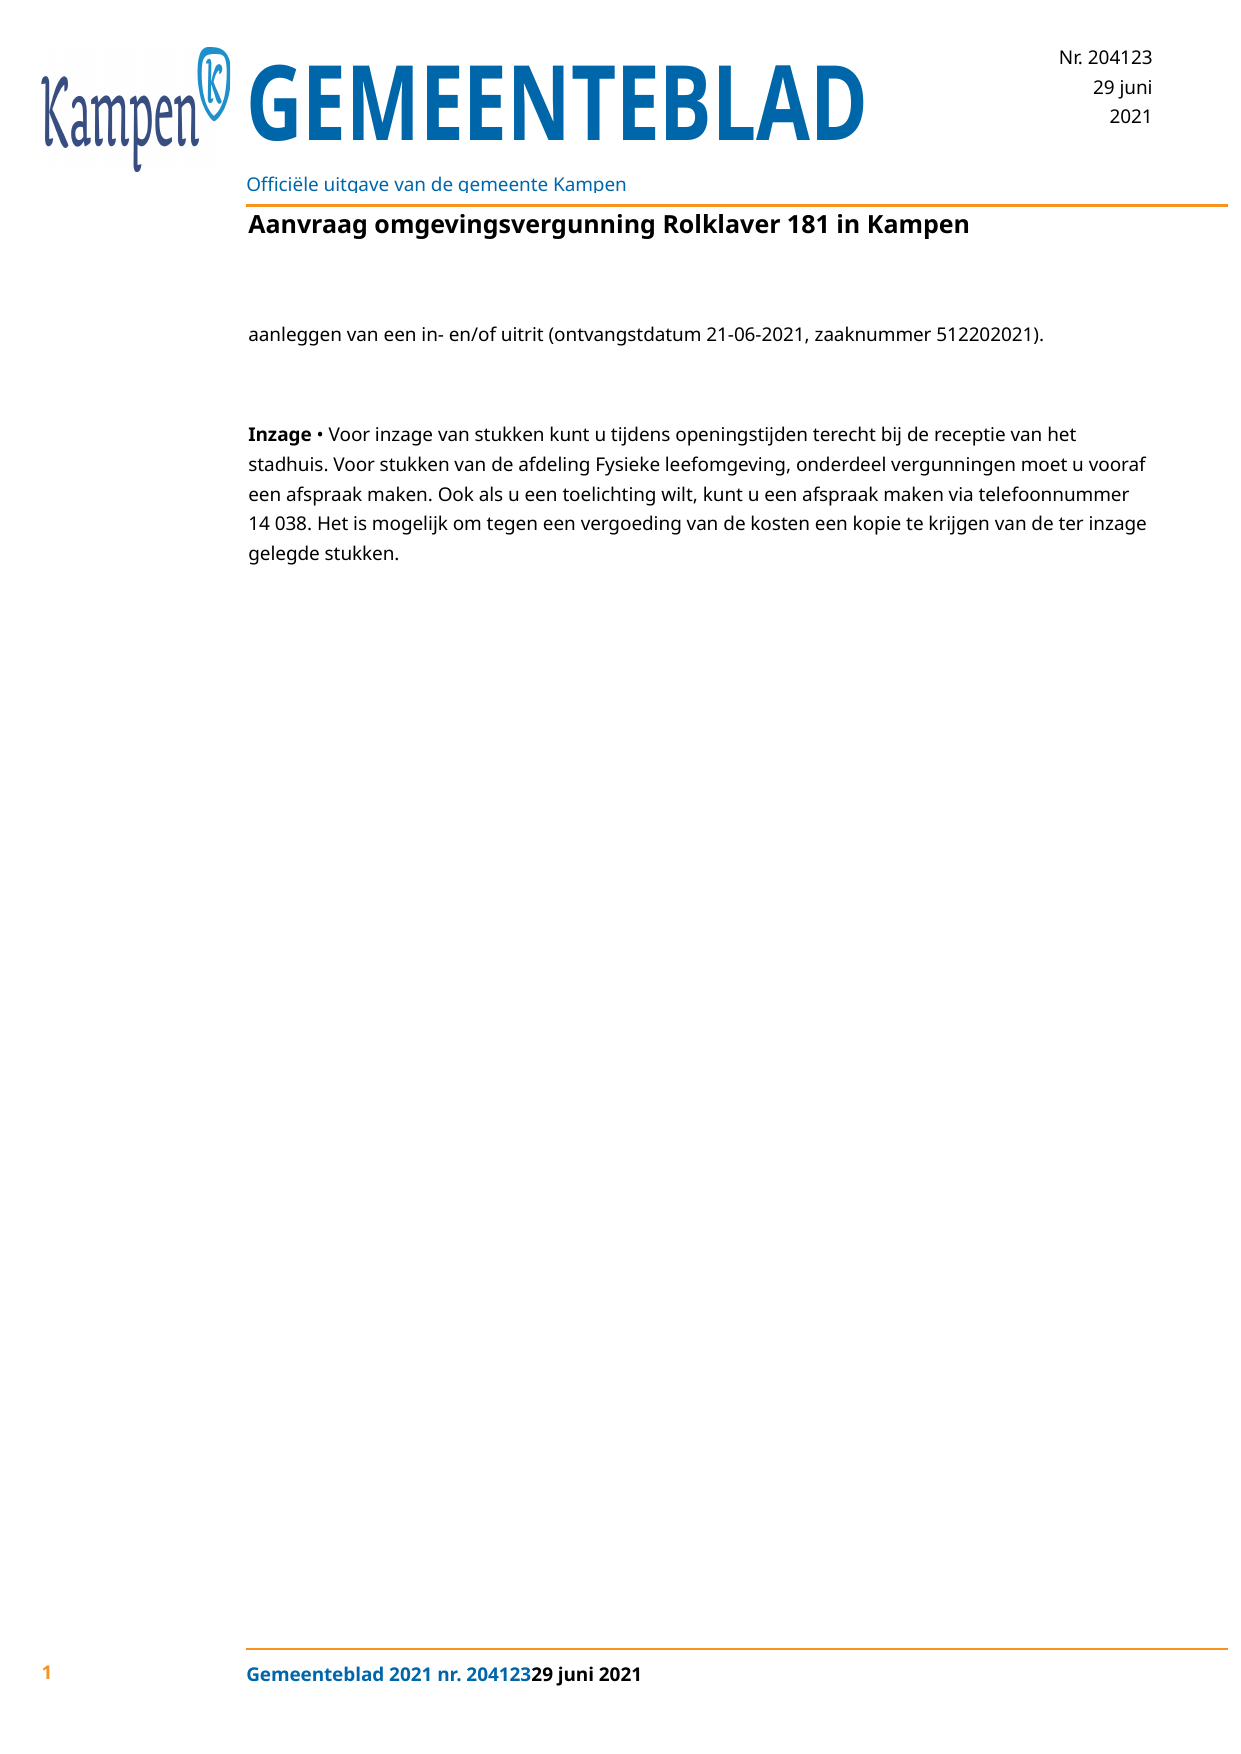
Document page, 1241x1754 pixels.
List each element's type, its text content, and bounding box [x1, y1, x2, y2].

picture [41, 47, 231, 172]
text Aanvraag omgevingsvergunning Rolklaver 181 in Kampen [248, 207, 1152, 241]
text Inzage • Voor inzage van stukken kunt u tijdens openingstijden terecht bij de receptie van het stadhuis. Voor stukken van de afdeling Fysieke leefomgeving, onderdeel vergunningen moet u vooraf een afspraak maken. Ook als u een toelichting wilt, kunt u een afspraak maken via telefoonnummer 14 038. Het is mogelijk om tegen een vergoeding van de kosten een kopie te krijgen van de ter inzage gelegde stukken. [248, 422, 1152, 566]
text aanleggen van een in- en/of uitrit (ontvangstdatum 21-06-2021, zaaknummer 512202021). [248, 321, 1152, 346]
